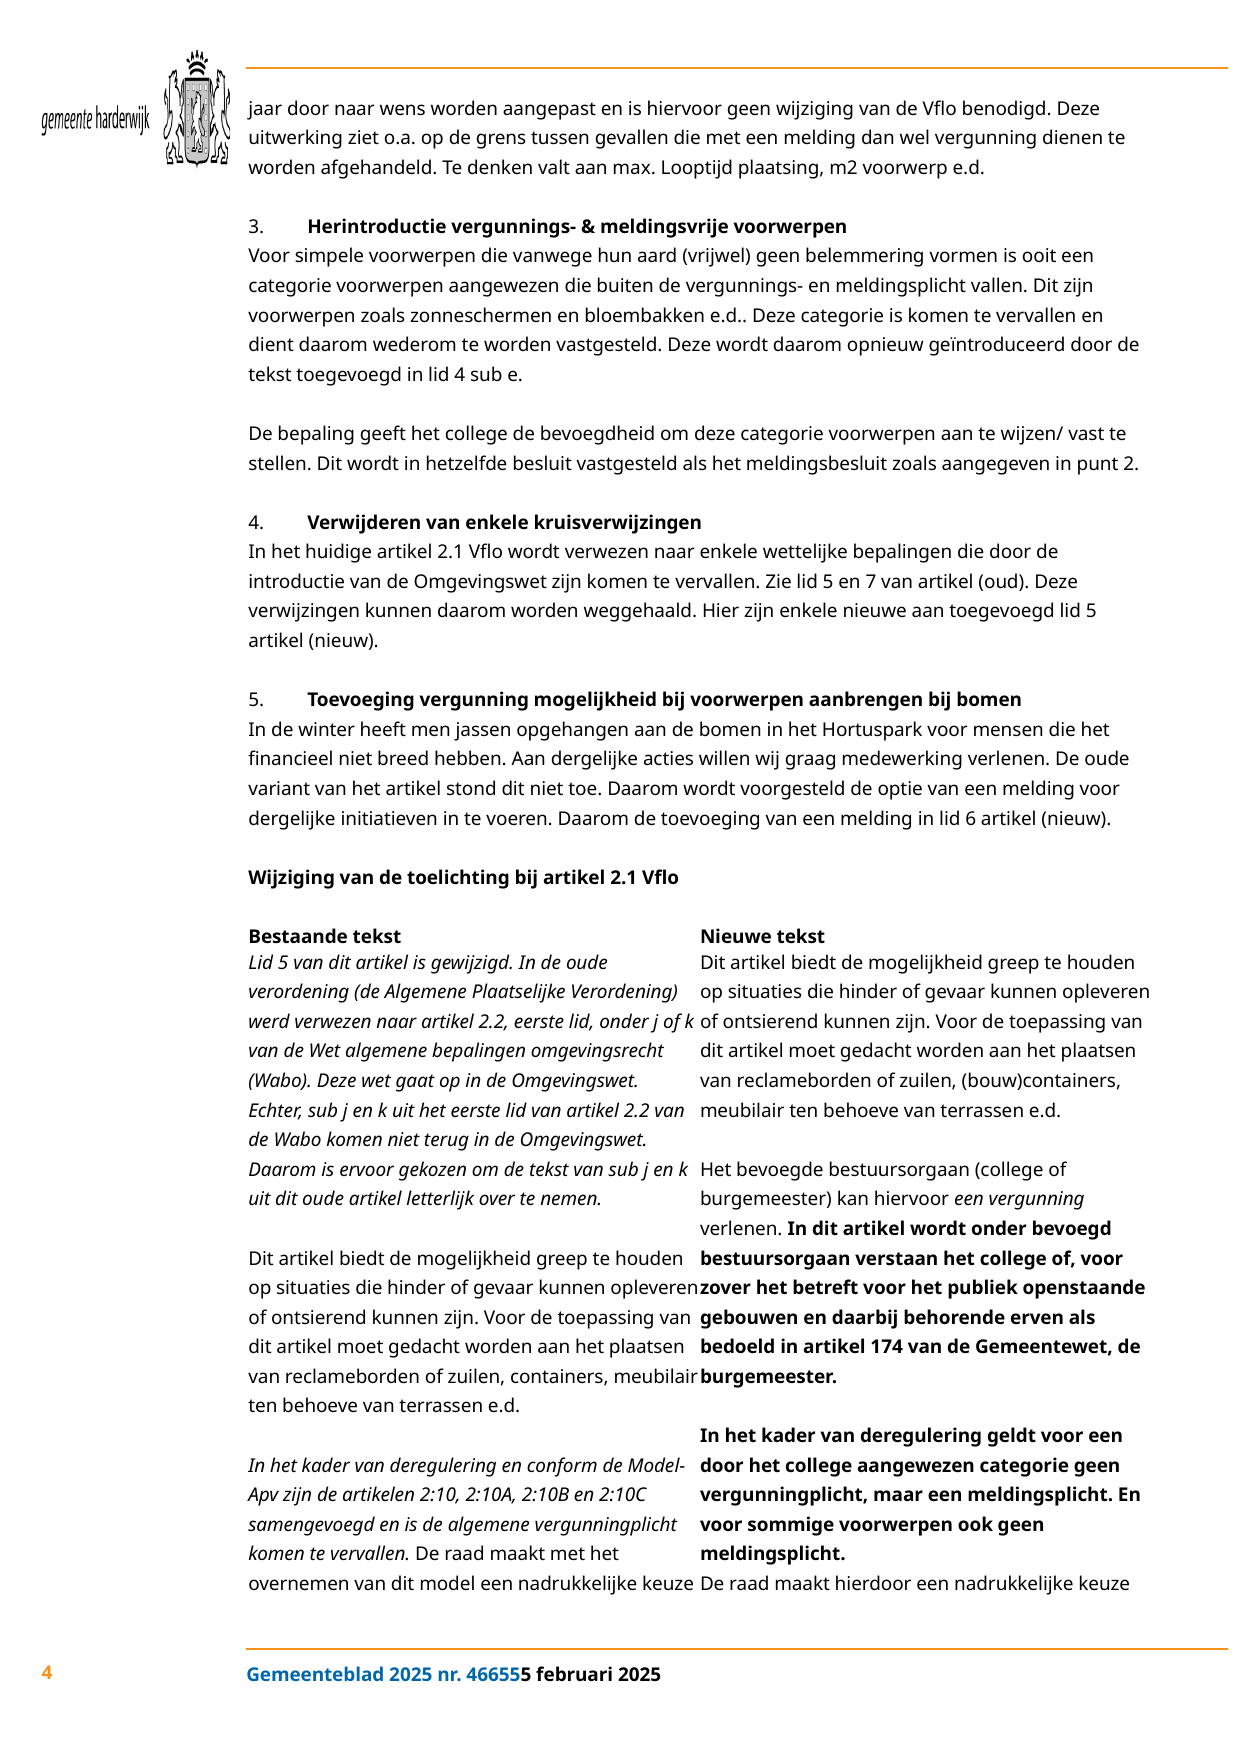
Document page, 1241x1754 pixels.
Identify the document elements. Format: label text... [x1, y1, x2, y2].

table_cell Lid 5 van dit artikel is gewijzigd. In de oude verordening (de Algemene Plaatselijke Verordening) werd verwezen naar artikel 2.2, eerste lid, onder j of k van de Wet algemene bepalingen omgevingsrecht (Wabo). Deze wet gaat op in de Omgevingswet. Echter, sub j en k uit het eerste lid van artikel 2.2 van de Wabo komen niet terug in de Omgevingswet. Daarom is ervoor gekozen om de tekst van sub j en k uit dit oude artikel letterlijk over te nemen. Dit artikel biedt de mogelijkheid greep te houden op situaties die hinder of gevaar kunnen opleveren of ontsierend kunnen zijn. Voor de toepassing van dit artikel moet gedacht worden aan het plaatsen van reclameborden of zuilen, containers, meubilair ten behoeve van terrassen e.d. In het kader van deregulering en conform de Model-Apv zijn de artikelen 2:10, 2:10A, 2:10B en 2:10C samengevoegd en is de algemene vergunningplicht komen te vervallen. De raad maakt met het overnemen van dit model een nadrukkelijke keuze [248, 949, 700, 1596]
text Wijziging van de toelichting bij artikel 2.1 Vflo [248, 864, 1152, 890]
list Verwijderen van enkele kruisverwijzingen [248, 509, 1152, 535]
list Toevoeging vergunning mogelijkheid bij voorwerpen aanbrengen bij bomen [248, 686, 1152, 712]
text In het huidige artikel 2.1 Vflo wordt verwezen naar enkele wettelijke bepalingen die door de introductie van de Omgevingswet zijn komen te vervallen. Zie lid 5 en 7 van artikel (oud). Deze verwijzingen kunnen daarom worden weggehaald. Hier zijn enkele nieuwe aan toegevoegd lid 5 artikel (nieuw). [248, 538, 1152, 653]
picture [41, 47, 231, 172]
table_header Bestaande tekst [248, 923, 700, 949]
table_cell Dit artikel biedt de mogelijkheid greep te houden op situaties die hinder of gevaar kunnen opleveren of ontsierend kunnen zijn. Voor de toepassing van dit artikel moet gedacht worden aan het plaatsen van reclameborden of zuilen, (bouw)containers, meubilair ten behoeve van terrassen e.d. Het bevoegde bestuursorgaan (college of burgemeester) kan hiervoor een vergunning verlenen. In dit artikel wordt onder bevoegd bestuursorgaan verstaan het college of, voor zover het betreft voor het publiek openstaande gebouwen en daarbij behorende erven als bedoeld in artikel 174 van de Gemeentewet, de burgemeester. In het kader van deregulering geldt voor een door het college aangewezen categorie geen vergunningplicht, maar een meldingsplicht. En voor sommige voorwerpen ook geen meldingsplicht. De raad maakt hierdoor een nadrukkelijke keuze [700, 949, 1152, 1596]
list Herintroductie vergunnings- & meldingsvrije voorwerpen [248, 213, 1152, 239]
text Voor simpele voorwerpen die vanwege hun aard (vrijwel) geen belemmering vormen is ooit een categorie voorwerpen aangewezen die buiten de vergunnings- en meldingsplicht vallen. Dit zijn voorwerpen zoals zonneschermen en bloembakken e.d.. Deze categorie is komen te vervallen en dient daarom wederom te worden vastgesteld. Deze wordt daarom opnieuw geïntroduceerd door de tekst toegevoegd in lid 4 sub e. [248, 243, 1152, 387]
text De bepaling geeft het college de bevoegdheid om deze categorie voorwerpen aan te wijzen/ vast te stellen. Dit wordt in hetzelfde besluit vastgesteld als het meldingsbesluit zoals aangegeven in punt 2. [248, 420, 1152, 476]
text In de winter heeft men jassen opgehangen aan de bomen in het Hortuspark voor mensen die het financieel niet breed hebben. Aan dergelijke acties willen wij graag medewerking verlenen. De oude variant van het artikel stond dit niet toe. Daarom wordt voorgesteld de optie van een melding voor dergelijke initiatieven in te voeren. Daarom de toevoeging van een melding in lid 6 artikel (nieuw). [248, 716, 1152, 831]
text jaar door naar wens worden aangepast en is hiervoor geen wijziging van de Vflo benodigd. Deze uitwerking ziet o.a. op de grens tussen gevallen die met een melding dan wel vergunning dienen te worden afgehandeld. Te denken valt aan max. Looptijd plaatsing, m2 voorwerp e.d. [248, 95, 1152, 180]
table_header Nieuwe tekst [700, 923, 1152, 949]
